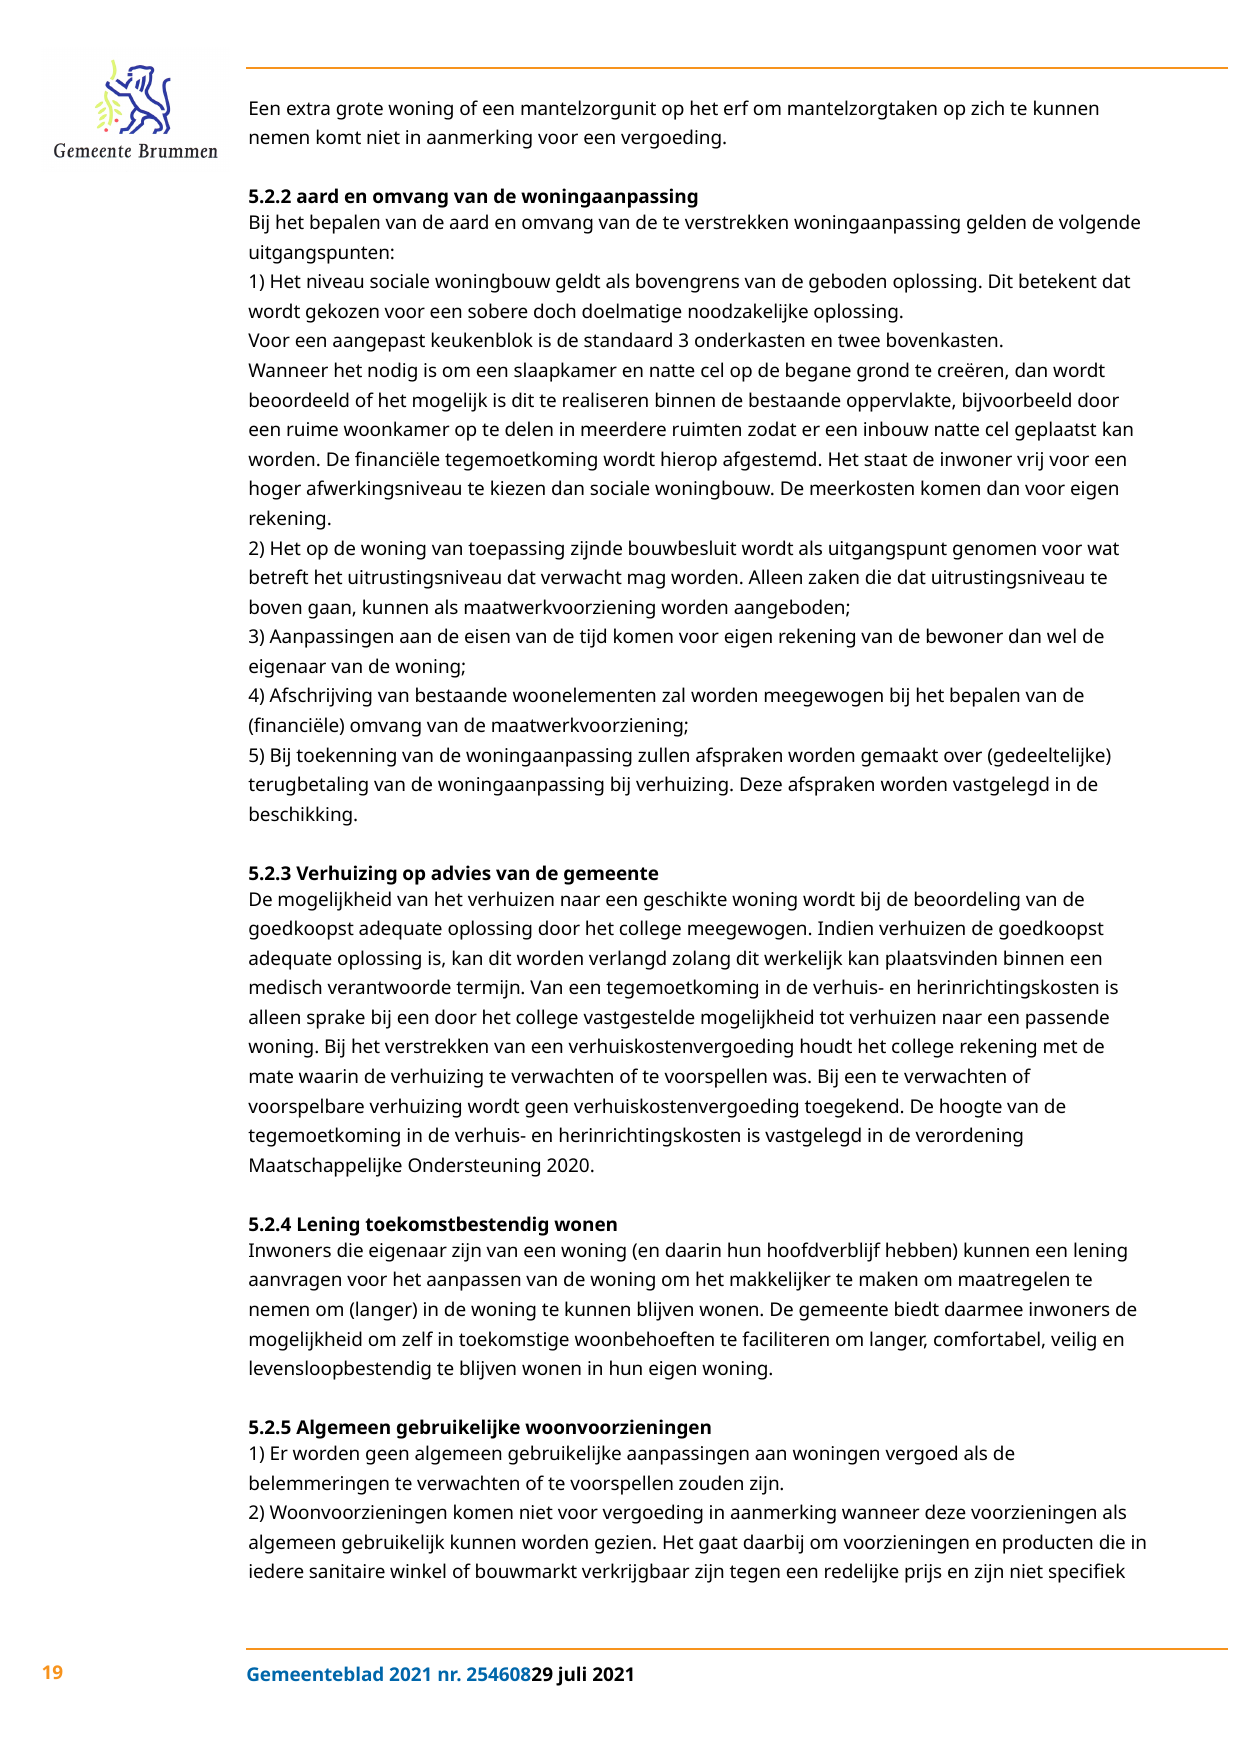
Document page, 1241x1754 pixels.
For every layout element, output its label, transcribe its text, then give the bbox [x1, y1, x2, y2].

text Bij het bepalen van de aard en omvang van de te verstrekken woningaanpassing gelden de volgende uitgangspunten: [248, 209, 1152, 264]
text Inwoners die eigenaar zijn van een woning (en daarin hun hoofdverblijf hebben) kunnen een lening aanvragen voor het aanpassen van de woning om het makkelijker te maken om maatregelen te nemen om (langer) in de woning te kunnen blijven wonen. De gemeente biedt daarmee inwoners de mogelijkheid om zelf in toekomstige woonbehoeften te faciliteren om langer, comfortabel, veilig en levensloopbestendig te blijven wonen in hun eigen woning. [248, 1237, 1152, 1381]
text 1) Er worden geen algemeen gebruikelijke aanpassingen aan woningen vergoed als de belemmeringen te verwachten of te voorspellen zouden zijn. [248, 1440, 1152, 1496]
text Een extra grote woning of een mantelzorgunit op het erf om mantelzorgtaken op zich te kunnen nemen komt niet in aanmerking voor een vergoeding. [248, 95, 1152, 150]
text 5) Bij toekenning van de woningaanpassing zullen afspraken worden gemaakt over (gedeeltelijke) terugbetaling van de woningaanpassing bij verhuizing. Deze afspraken worden vastgelegd in de beschikking. [248, 742, 1152, 827]
text 2) Woonvoorzieningen komen niet voor vergoeding in aanmerking wanneer deze voorzieningen als algemeen gebruikelijk kunnen worden gezien. Het gaat daarbij om voorzieningen en producten die in iedere sanitaire winkel of bouwmarkt verkrijgbaar zijn tegen een redelijke prijs en zijn niet specifiek [248, 1499, 1152, 1584]
text De mogelijkheid van het verhuizen naar een geschikte woning wordt bij de beoordeling van de goedkoopst adequate oplossing door het college meegewogen. Indien verhuizen de goedkoopst adequate oplossing is, kan dit worden verlangd zolang dit werkelijk kan plaatsvinden binnen een medisch verantwoorde termijn. Van een tegemoetkoming in de verhuis- en herinrichtingskosten is alleen sprake bij een door het college vastgestelde mogelijkheid tot verhuizen naar een passende woning. Bij het verstrekken van een verhuiskostenvergoeding houdt het college rekening met de mate waarin de verhuizing te verwachten of te voorspellen was. Bij een te verwachten of voorspelbare verhuizing wordt geen verhuiskostenvergoeding toegekend. De hoogte van de tegemoetkoming in de verhuis- en herinrichtingskosten is vastgelegd in de verordening Maatschappelijke Ondersteuning 2020. [248, 886, 1152, 1178]
text 2) Het op de woning van toepassing zijnde bouwbesluit wordt als uitgangspunt genomen voor wat betreft het uitrustingsniveau dat verwacht mag worden. Alleen zaken die dat uitrustingsniveau te boven gaan, kunnen als maatwerkvoorziening worden aangeboden; [248, 535, 1152, 619]
text 3) Aanpassingen aan de eisen van de tijd komen voor eigen rekening van de bewoner dan wel de eigenaar van de woning; [248, 623, 1152, 679]
text Wanneer het nodig is om een slaapkamer en natte cel op de begane grond te creëren, dan wordt beoordeeld of het mogelijk is dit te realiseren binnen de bestaande oppervlakte, bijvoorbeeld door een ruime woonkamer op te delen in meerdere ruimten zodat er een inbouw natte cel geplaatst kan worden. De financiële tegemoetkoming wordt hierop afgestemd. Het staat de inwoner vrij voor een hoger afwerkingsniveau te kiezen dan sociale woningbouw. De meerkosten komen dan voor eigen rekening. [248, 357, 1152, 531]
text 1) Het niveau sociale woningbouw geldt als bovengrens van de geboden oplossing. Dit betekent dat wordt gekozen voor een sobere doch doelmatige noodzakelijke oplossing. [248, 268, 1152, 324]
text 5.2.5 Algemeen gebruikelijke woonvoorzieningen [248, 1414, 1152, 1440]
text 5.2.3 Verhuizing op advies van de gemeente [248, 860, 1152, 886]
picture [41, 47, 231, 172]
text 5.2.4 Lening toekomstbestendig wonen [248, 1211, 1152, 1237]
text 4) Afschrijving van bestaande woonelementen zal worden meegewogen bij het bepalen van de (financiële) omvang van de maatwerkvoorziening; [248, 683, 1152, 738]
text 5.2.2 aard en omvang van de woningaanpassing [248, 183, 1152, 209]
text Voor een aangepast keukenblok is de standaard 3 onderkasten en twee bovenkasten. [248, 328, 1152, 353]
